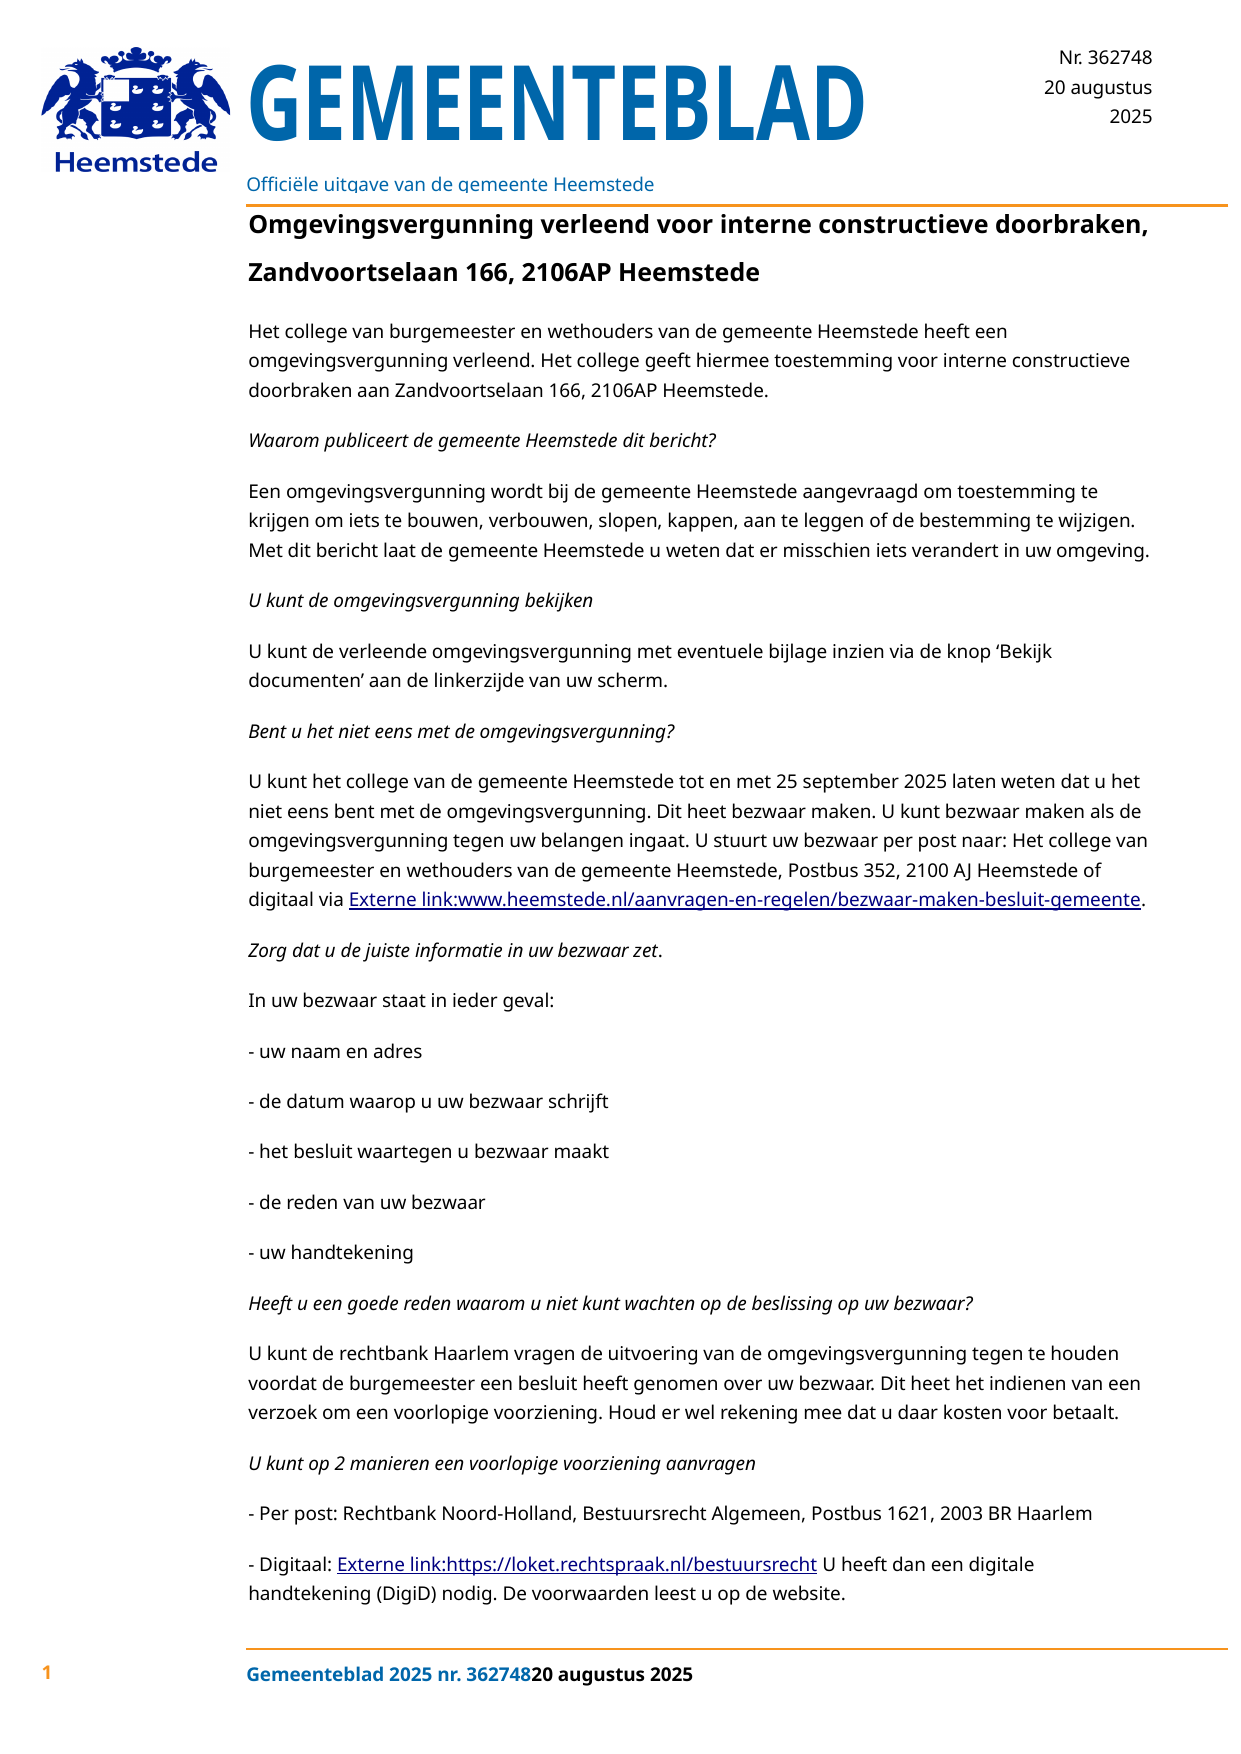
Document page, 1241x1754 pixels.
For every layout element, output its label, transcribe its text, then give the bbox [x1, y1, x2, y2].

text - Per post: Rechtbank Noord-Holland, Bestuursrecht Algemeen, Postbus 1621, 2003 BR Haarlem [248, 1500, 1152, 1526]
text U kunt de rechtbank Haarlem vragen de uitvoering van de omgevingsvergunning tegen te houden voordat de burgemeester een besluit heeft genomen over uw bezwaar. Dit heet het indienen van een verzoek om een voorlopige voorziening. Houd er wel rekening mee dat u daar kosten voor betaalt. [248, 1340, 1152, 1425]
text - de reden van uw bezwaar [248, 1189, 1152, 1215]
text U kunt de verleende omgevingsvergunning met eventuele bijlage inzien via de knop ‘Bekijk documenten’ aan de linkerzijde van uw scherm. [248, 638, 1152, 693]
text Het college van burgemeester en wethouders van de gemeente Heemstede heeft een omgevingsvergunning verleend. Het college geeft hiermee toestemming voor interne constructieve doorbraken aan Zandvoortselaan 166, 2106AP Heemstede. [248, 318, 1152, 403]
text Heeft u een goede reden waarom u niet kunt wachten op de beslissing op uw bezwaar? [248, 1290, 1152, 1316]
text Omgevingsvergunning verleend voor interne constructieve doorbraken, Zandvoortselaan 166, 2106AP Heemstede [248, 207, 1152, 288]
text U kunt het college van de gemeente Heemstede tot en met 25 september 2025 laten weten dat u het niet eens bent met de omgevingsvergunning. Dit heet bezwaar maken. U kunt bezwaar maken als de omgevingsvergunning tegen uw belangen ingaat. U stuurt uw bezwaar per post naar: Het college van burgemeester en wethouders van de gemeente Heemstede, Postbus 352, 2100 AJ Heemstede of digitaal via Externe link:www.heemstede.nl/aanvragen-en-regelen/bezwaar-maken-besluit-gemeente. [248, 768, 1152, 912]
text Bent u het niet eens met de omgevingsvergunning? [248, 718, 1152, 744]
text In uw bezwaar staat in ieder geval: [248, 987, 1152, 1013]
text Een omgevingsvergunning wordt bij de gemeente Heemstede aangevraagd om toestemming te krijgen om iets te bouwen, verbouwen, slopen, kappen, aan te leggen of de bestemming te wijzigen. Met dit bericht laat de gemeente Heemstede u weten dat er misschien iets verandert in uw omgeving. [248, 478, 1152, 563]
text - uw naam en adres [248, 1038, 1152, 1064]
text U kunt de omgevingsvergunning bekijken [248, 587, 1152, 613]
text - Digitaal: Externe link:https://loket.rechtspraak.nl/bestuursrecht U heeft dan een digitale handtekening (DigiD) nodig. De voorwaarden leest u op de website. [248, 1551, 1152, 1606]
text U kunt op 2 manieren een voorlopige voorziening aanvragen [248, 1450, 1152, 1476]
text - uw handtekening [248, 1239, 1152, 1265]
picture [41, 47, 231, 172]
text Waarom publiceert de gemeente Heemstede dit bericht? [248, 427, 1152, 453]
text Zorg dat u de juiste informatie in uw bezwaar zet. [248, 937, 1152, 963]
text - de datum waarop u uw bezwaar schrijft [248, 1088, 1152, 1114]
text - het besluit waartegen u bezwaar maakt [248, 1139, 1152, 1164]
